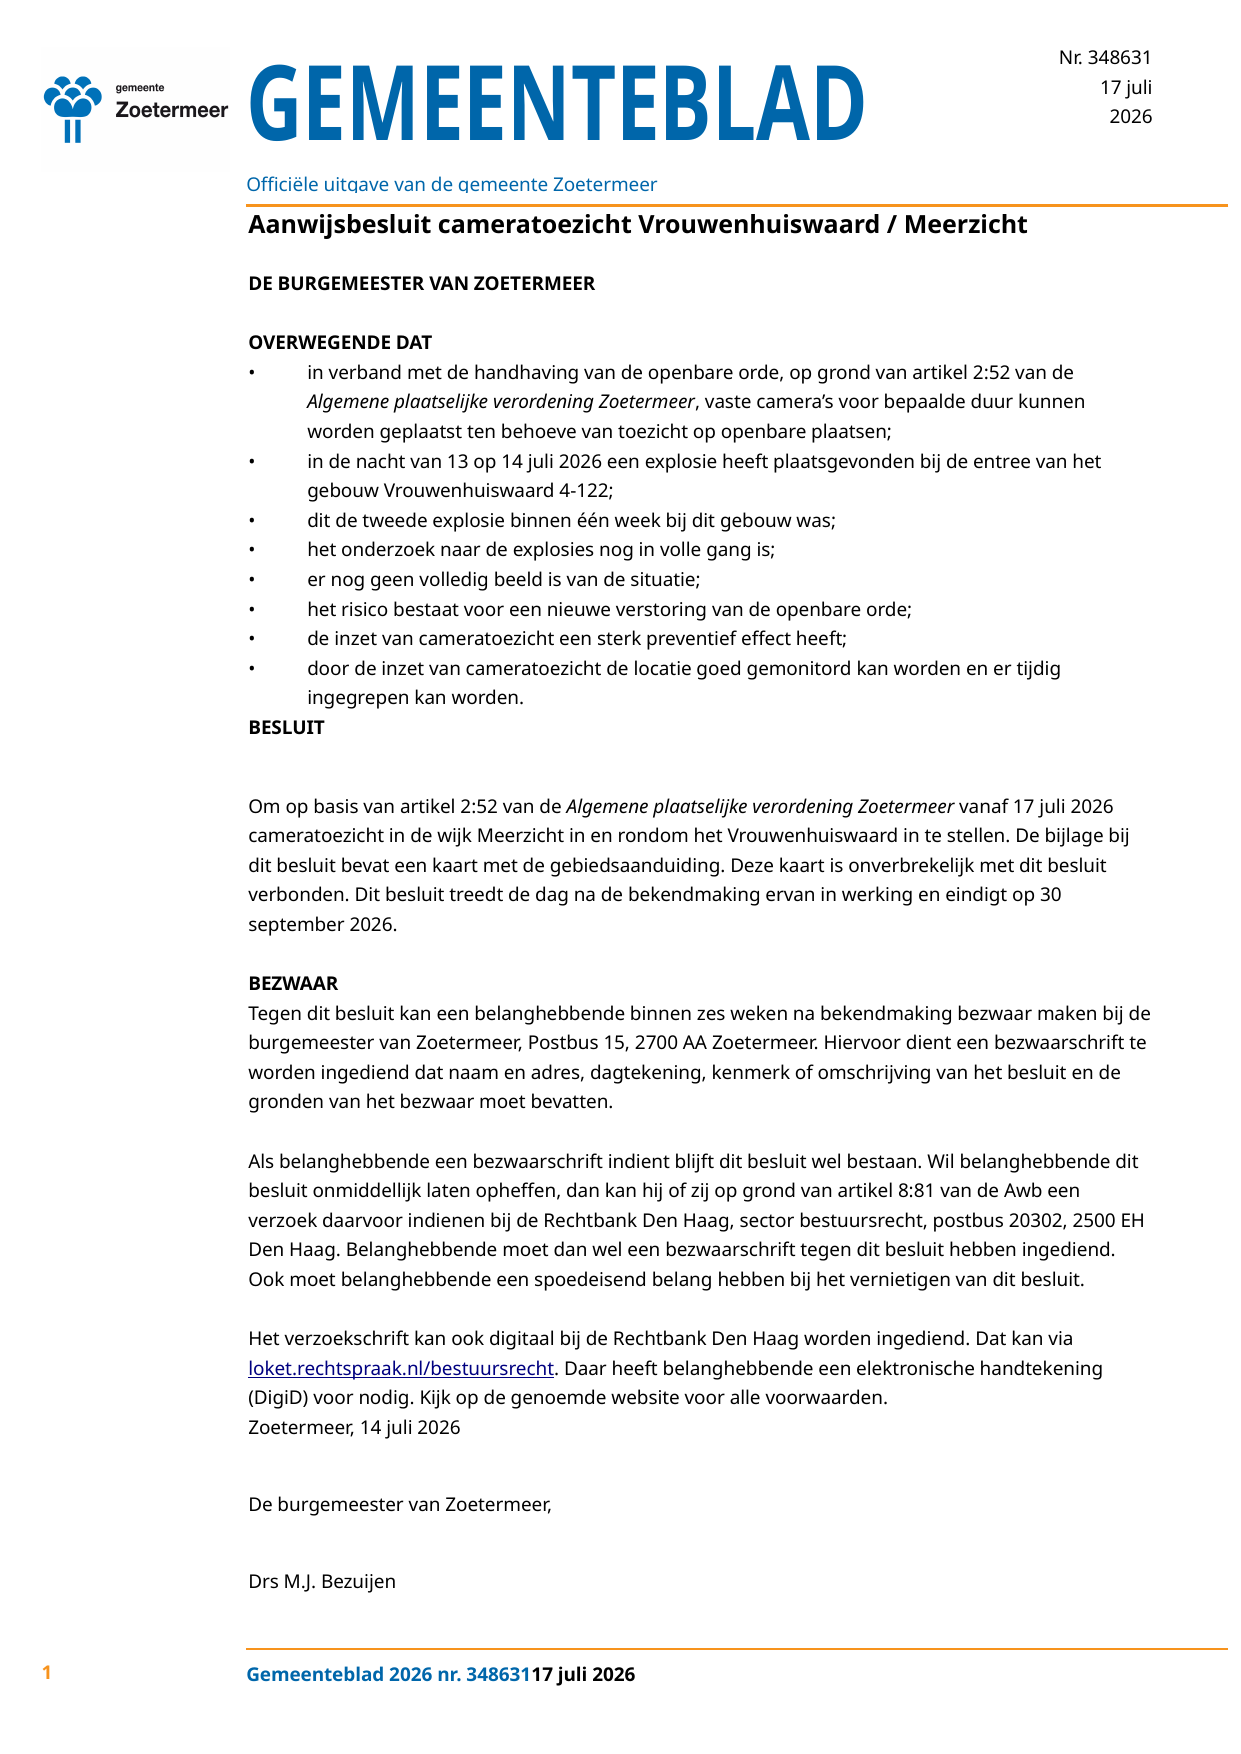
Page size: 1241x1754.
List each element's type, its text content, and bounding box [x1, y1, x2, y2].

text Zoetermeer, 14 juli 2026 [248, 1414, 1152, 1440]
list er nog geen volledig beeld is van de situatie; [248, 566, 1152, 592]
list in verband met de handhaving van de openbare orde, op grond van artikel 2:52 van de Algemene plaatselijke verordening Zoetermeer, vaste camera’s voor bepaalde duur kunnen worden geplaatst ten behoeve van toezicht op openbare plaatsen; [248, 359, 1152, 444]
list in de nacht van 13 op 14 juli 2026 een explosie heeft plaatsgevonden bij de entree van het gebouw Vrouwenhuiswaard 4-122; [248, 448, 1152, 503]
text Tegen dit besluit kan een belanghebbende binnen zes weken na bekendmaking bezwaar maken bij de burgemeester van Zoetermeer, Postbus 15, 2700 AA Zoetermeer. Hiervoor dient een bezwaarschrift te worden ingediend dat naam en adres, dagtekening, kenmerk of omschrijving van het besluit en de gronden van het bezwaar moet bevatten. [248, 1000, 1152, 1114]
list het onderzoek naar de explosies nog in volle gang is; [248, 537, 1152, 562]
list de inzet van cameratoezicht een sterk preventief effect heeft; [248, 625, 1152, 651]
text Aanwijsbesluit cameratoezicht Vrouwenhuiswaard / Meerzicht [248, 207, 1152, 241]
text Het verzoekschrift kan ook digitaal bij de Rechtbank Den Haag worden ingediend. Dat kan via loket.rechtspraak.nl/bestuursrecht. Daar heeft belanghebbende een elektronische handtekening (DigiD) voor nodig. Kijk op de genoemde website voor alle voorwaarden. [248, 1325, 1152, 1410]
list door de inzet van cameratoezicht de locatie goed gemonitord kan worden en er tijdig ingegrepen kan worden. [248, 655, 1152, 710]
text Drs M.J. Bezuijen [248, 1568, 1152, 1594]
text Om op basis van artikel 2:52 van de Algemene plaatselijke verordening Zoetermeer vanaf 17 juli 2026 cameratoezicht in de wijk Meerzicht in en rondom het Vrouwenhuiswaard in te stellen. De bijlage bij dit besluit bevat een kaart met de gebiedsaanduiding. Deze kaart is onverbrekelijk met dit besluit verbonden. Dit besluit treedt de dag na de bekendmaking ervan in werking en eindigt op 30 september 2026. [248, 793, 1152, 937]
text Als belanghebbende een bezwaarschrift indient blijft dit besluit wel bestaan. Wil belanghebbende dit besluit onmiddellijk laten opheffen, dan kan hij of zij op grond van artikel 8:81 van de Awb een verzoek daarvoor indienen bij de Rechtbank Den Haag, sector bestuursrecht, postbus 20302, 2500 EH Den Haag. Belanghebbende moet dan wel een bezwaarschrift tegen dit besluit hebben ingediend. Ook moet belanghebbende een spoedeisend belang hebben bij het vernietigen van dit besluit. [248, 1148, 1152, 1292]
text De burgemeester van Zoetermeer, [248, 1491, 1152, 1517]
text BESLUIT [248, 714, 1152, 740]
list het risico bestaat voor een nieuwe verstoring van de openbare orde; [248, 596, 1152, 621]
text BEZWAAR [248, 970, 1152, 996]
list dit de tweede explosie binnen één week bij dit gebouw was; [248, 507, 1152, 533]
text DE BURGEMEESTER VAN ZOETERMEER [248, 270, 1152, 296]
picture [41, 47, 231, 172]
text OVERWEGENDE DAT [248, 329, 1152, 355]
